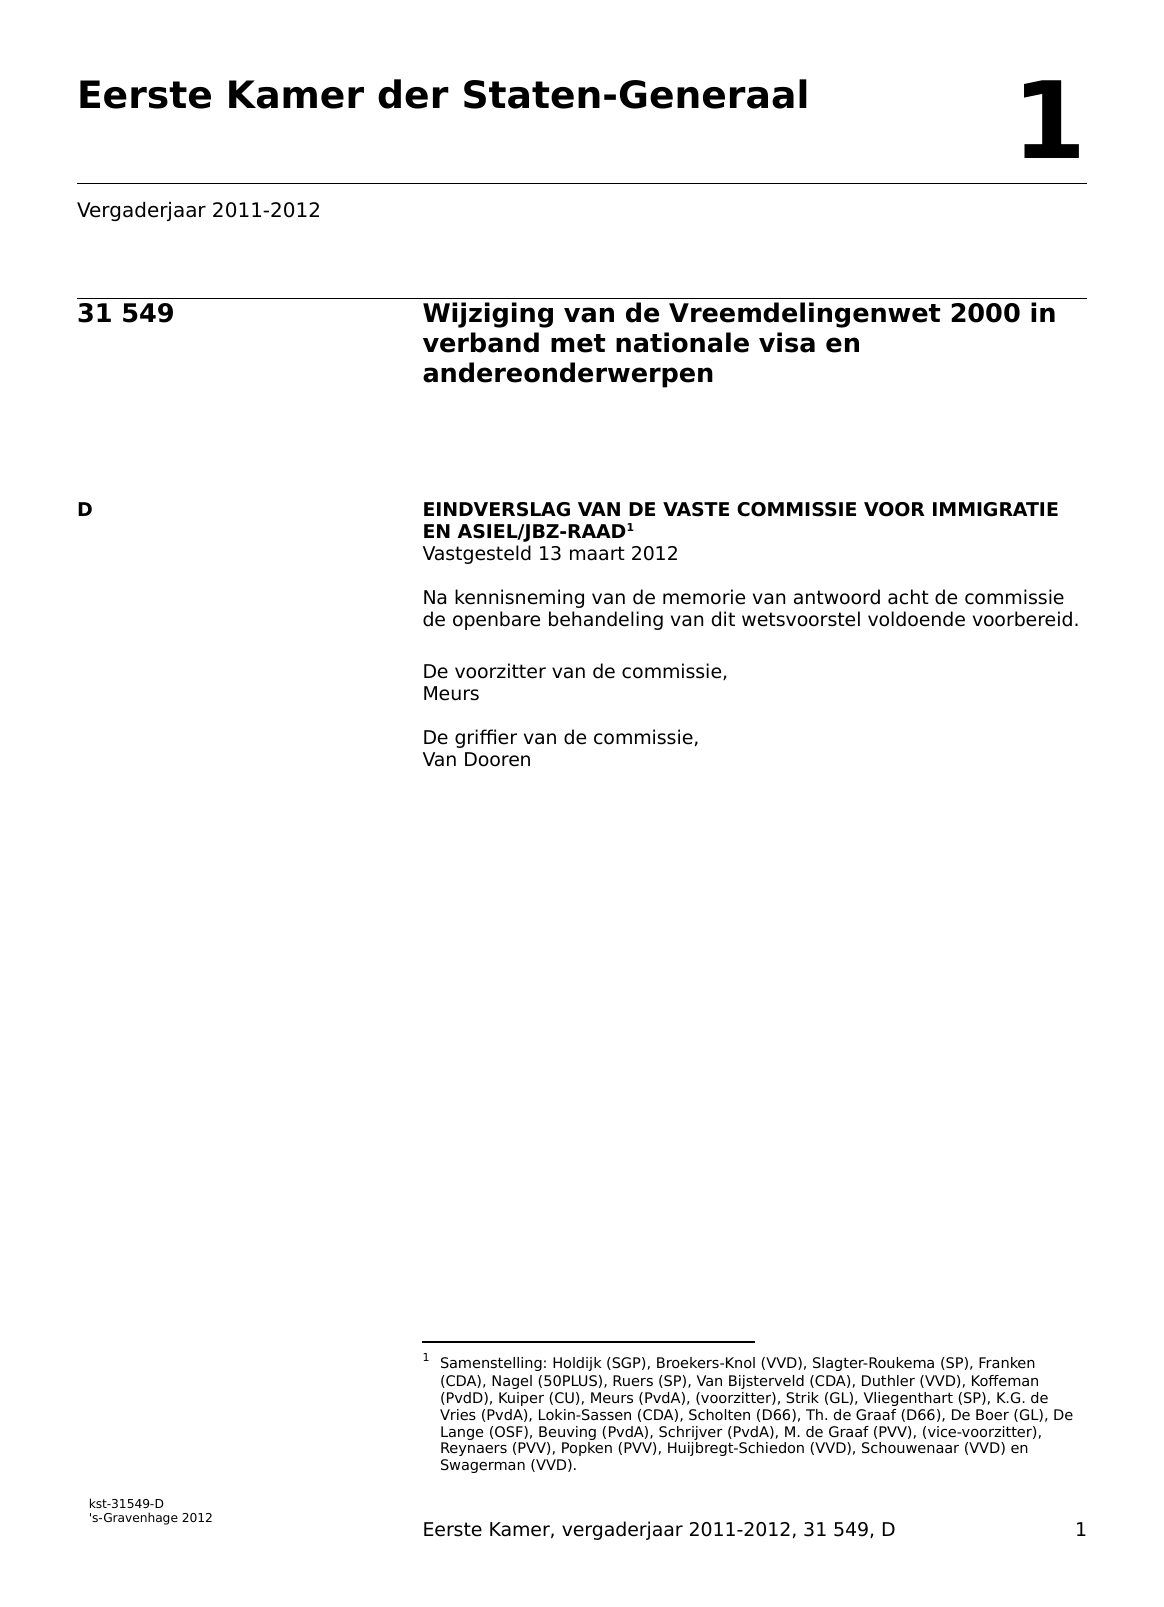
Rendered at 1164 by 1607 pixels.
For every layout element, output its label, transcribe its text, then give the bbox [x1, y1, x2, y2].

table_header 1 [886, 59, 1087, 183]
text De griffier van de commissie, Van Dooren [422, 727, 1087, 771]
text Samenstelling: Holdijk (SGP), Broekers-Knol (VVD), Slagter-Roukema (SP), Franken (CDA), Nagel (50PLUS), Ruers (SP), Van Bijsterveld (CDA), Duthler (VVD), Koffeman (PvdD), Kuiper (CU), Meurs (PvdA), (voorzitter), Strik (GL), Vliegenthart (SP), K.G. de Vries (PvdA), Lokin-Sassen (CDA), Scholten (D66), Th. de Graaf (D66), De Boer (GL), De Lange (OSF), Beuving (PvdA), Schrijver (PvdA), M. de Graaf (PVV), (vice-voorzitter), Reynaers (PVV), Popken (PVV), Huijbregt-Schiedon (VVD), Schouwenaar (VVD) en Swagerman (VVD). [422, 1351, 1087, 1474]
text kst-31549-D [88, 1497, 323, 1511]
text De voorzitter van de commissie, Meurs [422, 661, 1087, 705]
table_cell Vergaderjaar 2011-2012 [77, 184, 1087, 298]
text Vastgesteld 13 maart 2012 [422, 543, 1087, 565]
subtitle D EINDVERSLAG VAN DE VASTE COMMISSIE VOOR IMMIGRATIE EN ASIEL/JBZ-RAAD [77, 499, 1087, 543]
text Na kennisneming van de memorie van antwoord acht de commissie de openbare behandeling van dit wetsvoorstel voldoende voorbereid. [422, 587, 1087, 631]
subtitle 31 549 Wijziging van de Vreemdelingenwet 2000 in verband met nationale visa en andereonderwerpen [77, 299, 1087, 388]
text 's-Gravenhage 2012 [88, 1511, 323, 1525]
table_header Eerste Kamer der Staten-Generaal [77, 59, 886, 183]
